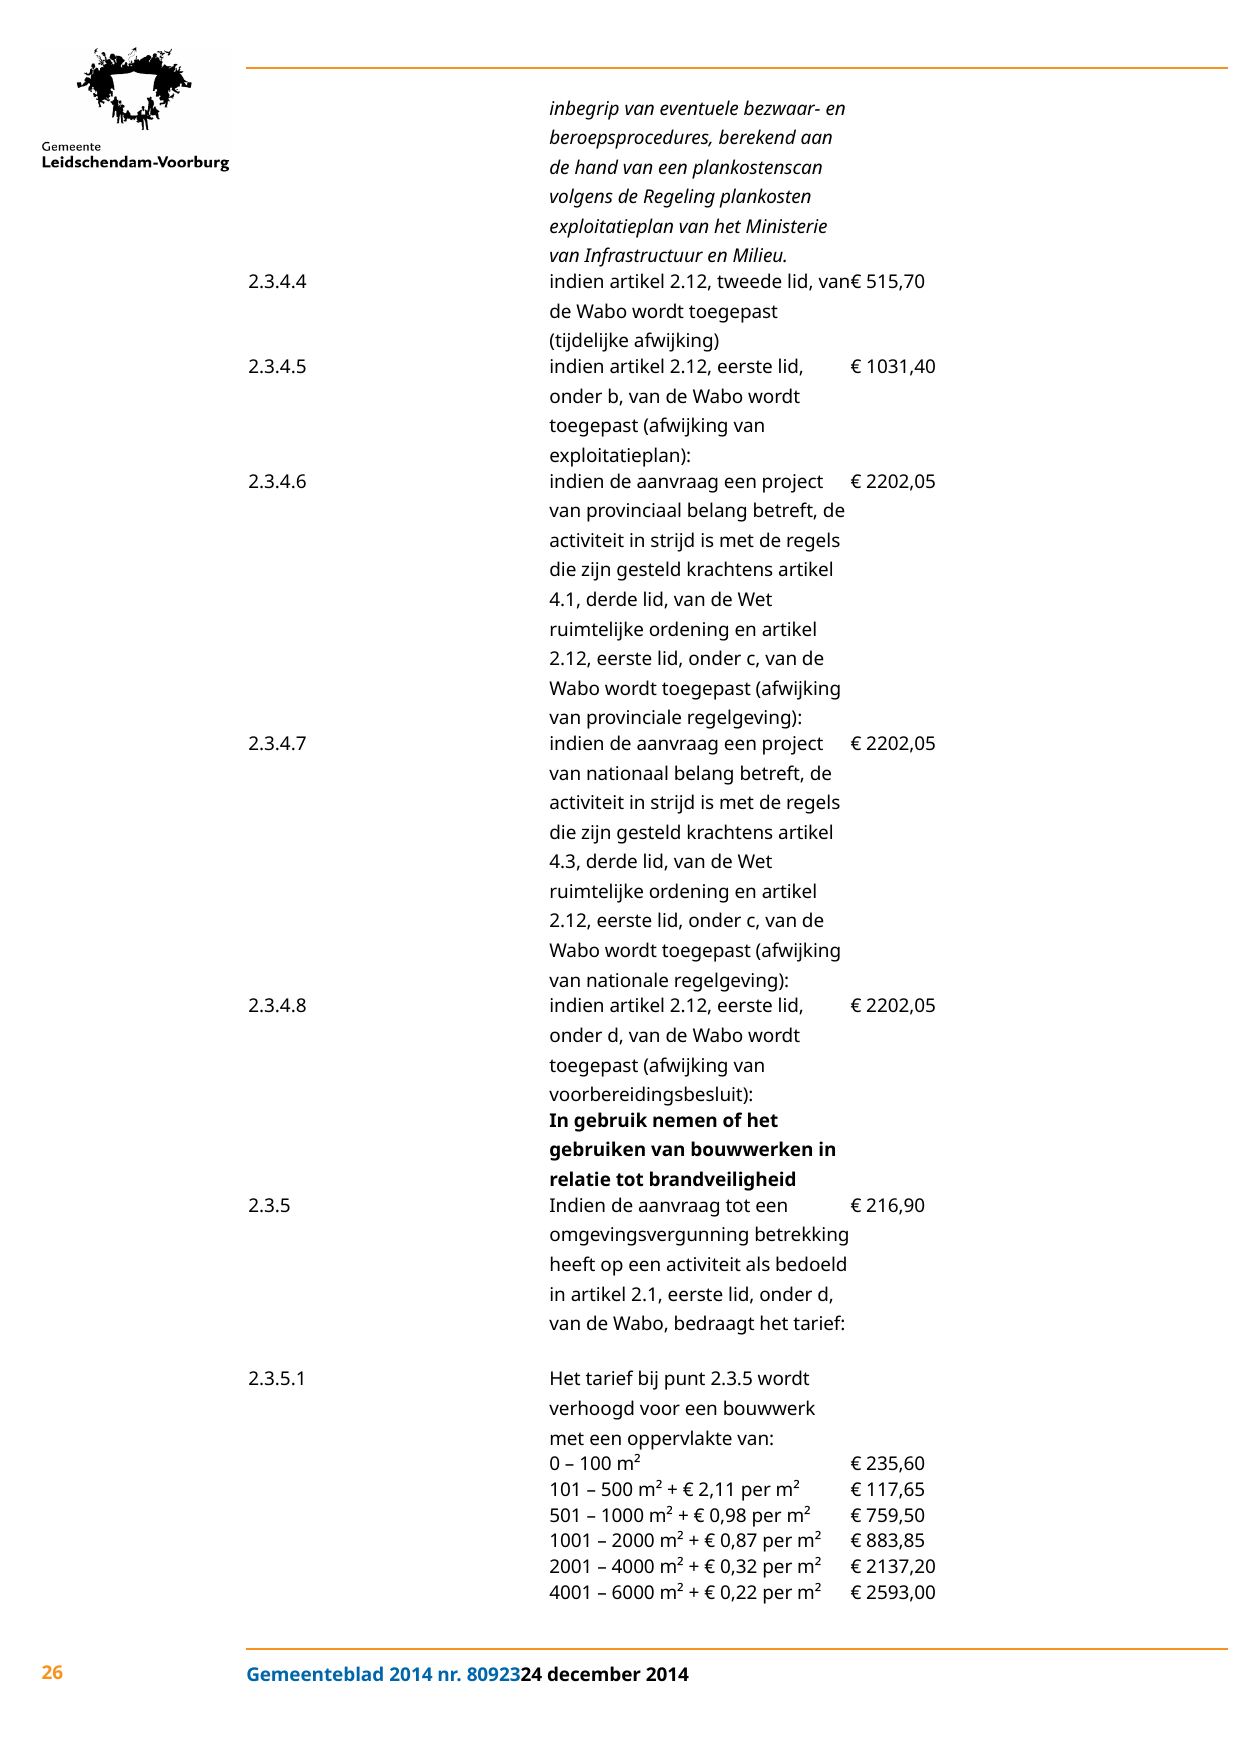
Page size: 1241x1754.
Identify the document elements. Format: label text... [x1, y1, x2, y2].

table_cell [248, 1476, 549, 1502]
table_cell [850, 1107, 1152, 1192]
table_cell indien de aanvraag een project van nationaal belang betreft, de activiteit in strijd is met de regels die zijn gesteld krachtens artikel 4.3, derde lid, van de Wet ruimtelijke ordening en artikel 2.12, eerste lid, onder c, van de Wabo wordt toegepast (afwijking van nationale regelgeving): [549, 730, 850, 993]
table_cell € 515,70 [850, 269, 1152, 353]
table_cell 2.3.5.1 [248, 1366, 549, 1451]
table_cell indien artikel 2.12, eerste lid, onder b, van de Wabo wordt toegepast (afwijking van exploitatieplan): [549, 353, 850, 468]
table_cell [248, 1554, 549, 1579]
table_cell € 2137,20 [850, 1554, 1152, 1579]
table_cell [248, 1502, 549, 1528]
table_cell [248, 1528, 549, 1553]
table_cell 2.3.5 [248, 1192, 549, 1366]
table_cell indien artikel 2.12, tweede lid, van de Wabo wordt toegepast (tijdelijke afwijking) [549, 269, 850, 353]
table_cell € 759,50 [850, 1502, 1152, 1528]
table_cell 1001 – 2000 m² + € 0,87 per m² [549, 1528, 850, 1553]
table_cell € 2202,05 [850, 730, 1152, 993]
table_cell € 216,90 [850, 1192, 1152, 1366]
table_cell € 235,60 [850, 1451, 1152, 1476]
table_cell 2.3.4.6 [248, 468, 549, 730]
table_cell indien artikel 2.12, eerste lid, onder d, van de Wabo wordt toegepast (afwijking van voorbereidingsbesluit): [549, 993, 850, 1107]
table_cell [248, 1579, 549, 1605]
table_cell € 2202,05 [850, 993, 1152, 1107]
table_cell [248, 1451, 549, 1476]
table_cell [248, 1107, 549, 1192]
table_cell 2.3.4.7 [248, 730, 549, 993]
table_cell [850, 95, 1152, 268]
table_cell inbegrip van eventuele bezwaar- en beroepsprocedures, berekend aan de hand van een plankostenscan volgens de Regeling plankosten exploitatieplan van het Ministerie van Infrastructuur en Milieu. [549, 95, 850, 268]
table_cell 101 – 500 m² + € 2,11 per m² [549, 1476, 850, 1502]
picture [41, 47, 231, 172]
table_cell € 117,65 [850, 1476, 1152, 1502]
table_cell [248, 95, 549, 268]
table_cell 0 – 100 m² [549, 1451, 850, 1476]
table_cell Het tarief bij punt 2.3.5 wordt verhoogd voor een bouwwerk met een oppervlakte van: [549, 1366, 850, 1451]
table_cell 2.3.4.4 [248, 269, 549, 353]
table_cell 2001 – 4000 m² + € 0,32 per m² [549, 1554, 850, 1579]
table_cell € 1031,40 [850, 353, 1152, 468]
table_cell In gebruik nemen of het gebruiken van bouwwerken in relatie tot brandveiligheid [549, 1107, 850, 1192]
table_cell 4001 – 6000 m² + € 0,22 per m² [549, 1579, 850, 1605]
table_cell Indien de aanvraag tot een omgevingsvergunning betrekking heeft op een activiteit als bedoeld in artikel 2.1, eerste lid, onder d, van de Wabo, bedraagt het tarief: [549, 1192, 850, 1366]
table_cell € 2593,00 [850, 1579, 1152, 1605]
table_cell indien de aanvraag een project van provinciaal belang betreft, de activiteit in strijd is met de regels die zijn gesteld krachtens artikel 4.1, derde lid, van de Wet ruimtelijke ordening en artikel 2.12, eerste lid, onder c, van de Wabo wordt toegepast (afwijking van provinciale regelgeving): [549, 468, 850, 730]
table_cell € 883,85 [850, 1528, 1152, 1553]
table_cell 2.3.4.8 [248, 993, 549, 1107]
table_cell 501 – 1000 m² + € 0,98 per m² [549, 1502, 850, 1528]
table_cell € 2202,05 [850, 468, 1152, 730]
table_cell 2.3.4.5 [248, 353, 549, 468]
table_cell [850, 1366, 1152, 1451]
